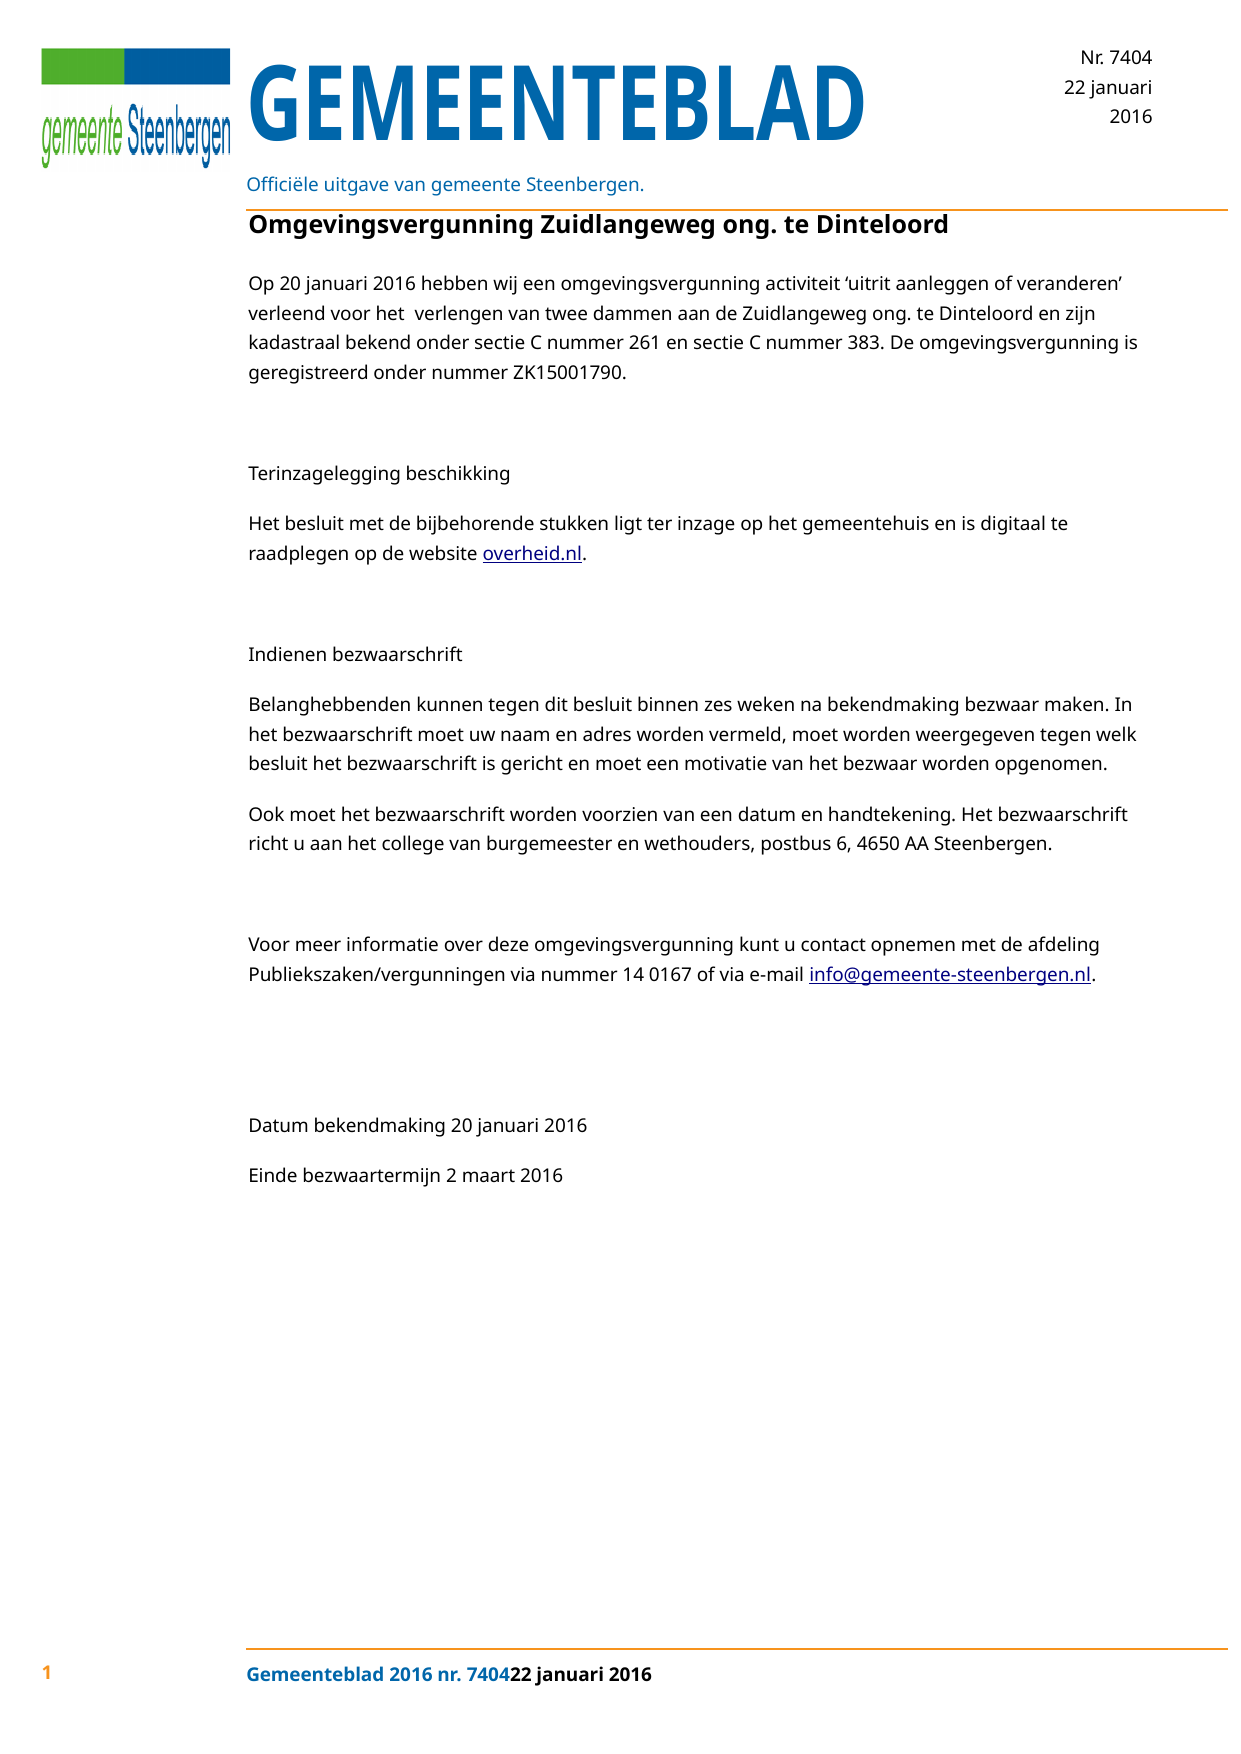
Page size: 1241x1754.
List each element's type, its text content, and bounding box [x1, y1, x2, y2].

text Einde bezwaartermijn 2 maart 2016 [248, 1162, 1152, 1188]
picture [41, 47, 231, 172]
text Indienen bezwaarschrift [248, 641, 1152, 666]
text Datum bekendmaking 20 januari 2016 [248, 1112, 1152, 1138]
text Omgevingsvergunning Zuidlangeweg ong. te Dinteloord [248, 211, 1152, 241]
text Ook moet het bezwaarschrift worden voorzien van een datum en handtekening. Het bezwaarschrift richt u aan het college van burgemeester en wethouders, postbus 6, 4650 AA Steenbergen. [248, 801, 1152, 856]
text Op 20 januari 2016 hebben wij een omgevingsvergunning activiteit ‘uitrit aanleggen of veranderen’ verleend voor het verlengen van twee dammen aan de Zuidlangeweg ong. te Dinteloord en zijn kadastraal bekend onder sectie C nummer 261 en sectie C nummer 383. De omgevingsvergunning is geregistreerd onder nummer ZK15001790. [248, 270, 1152, 385]
text Voor meer informatie over deze omgevingsvergunning kunt u contact opnemen met de afdeling Publiekszaken/vergunningen via nummer 14 0167 of via e-mail info@gemeente-steenbergen.nl. [248, 931, 1152, 986]
text Het besluit met de bijbehorende stukken ligt ter inzage op het gemeentehuis en is digitaal te raadplegen op de website overheid.nl. [248, 510, 1152, 566]
text Belanghebbenden kunnen tegen dit besluit binnen zes weken na bekendmaking bezwaar maken. In het bezwaarschrift moet uw naam en adres worden vermeld, moet worden weergegeven tegen welk besluit het bezwaarschrift is gericht en moet een motivatie van het bezwaar worden opgenomen. [248, 691, 1152, 776]
text Terinzagelegging beschikking [248, 460, 1152, 486]
